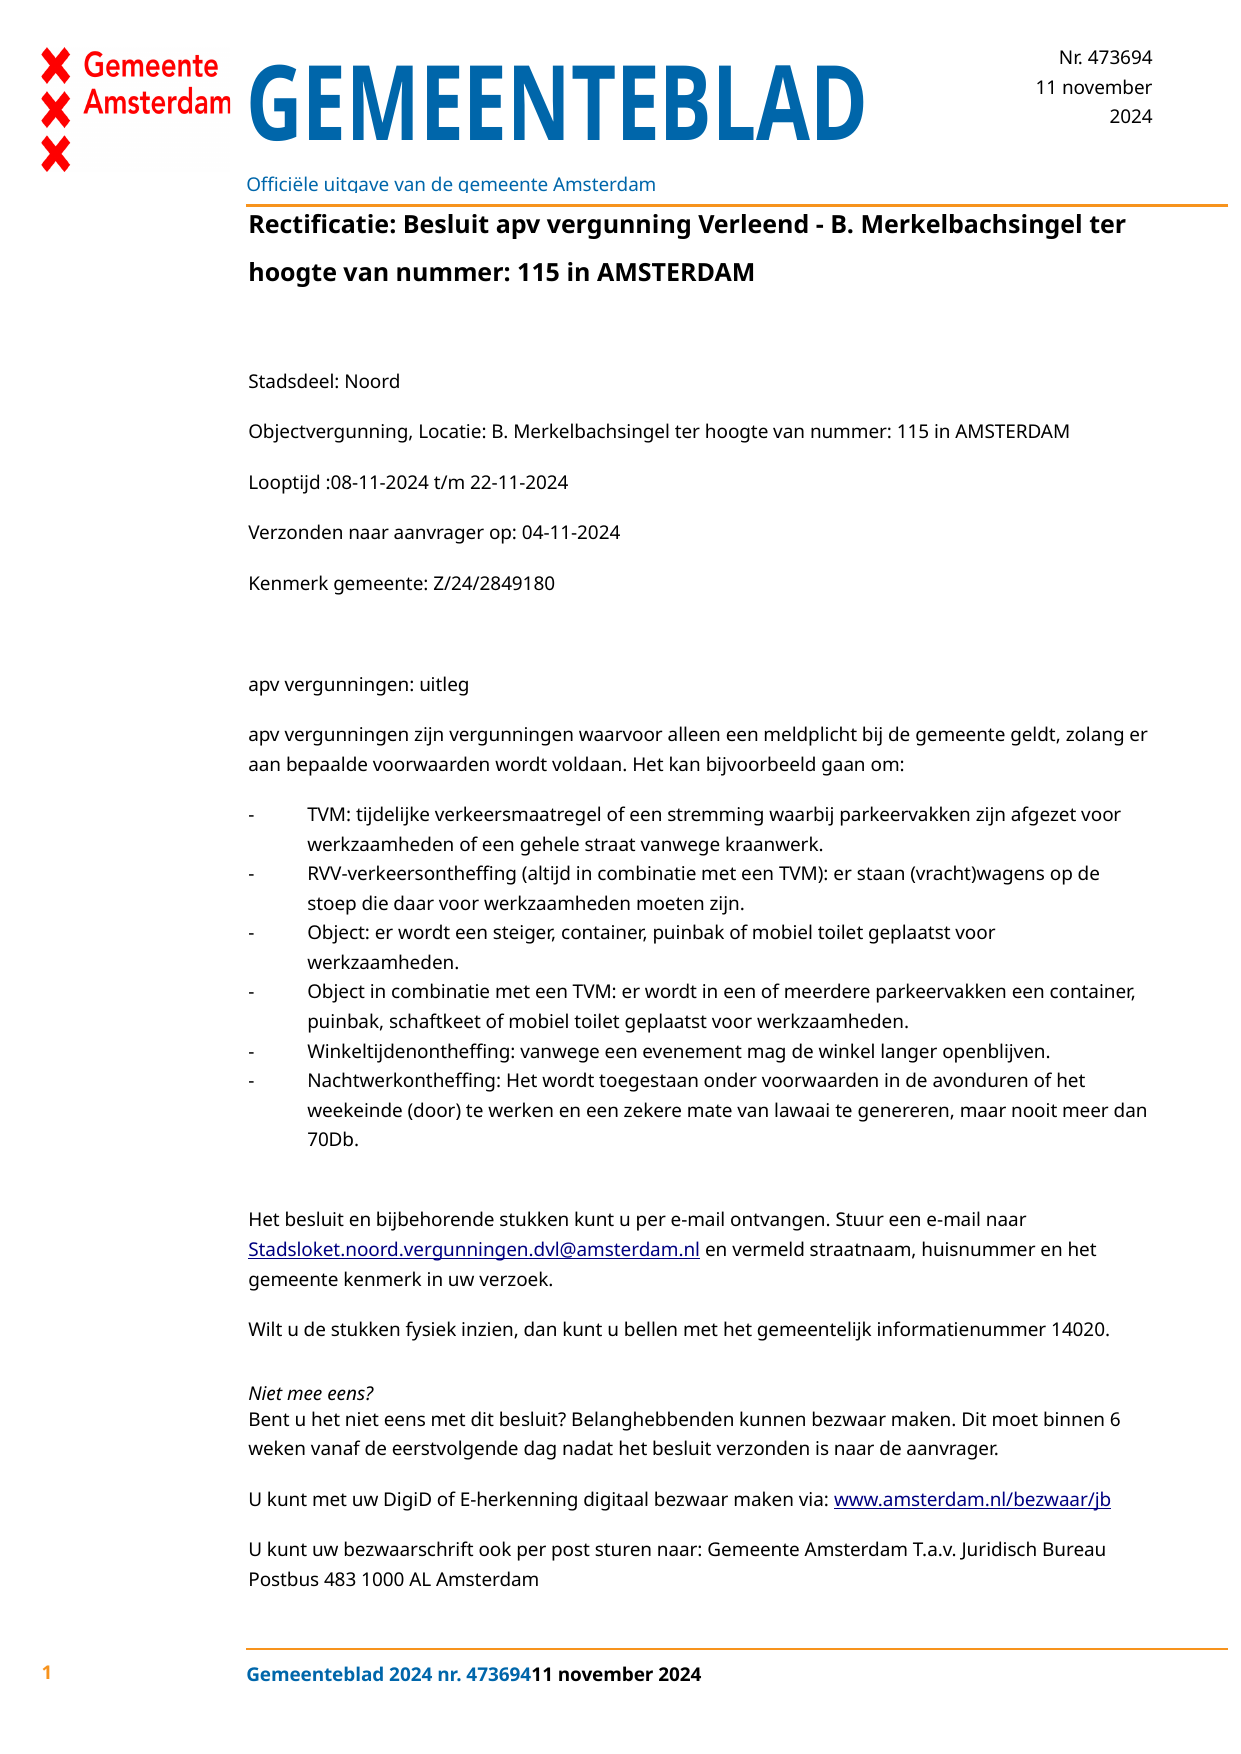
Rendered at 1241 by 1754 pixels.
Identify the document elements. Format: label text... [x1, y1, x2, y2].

text Kenmerk gemeente: Z/24/2849180 [248, 570, 1152, 596]
list Object in combinatie met een TVM: er wordt in een of meerdere parkeervakken een container, puinbak, schaftkeet of mobiel toilet geplaatst voor werkzaamheden. [248, 979, 1152, 1034]
text Wilt u de stukken fysiek inzien, dan kunt u bellen met het gemeentelijk informatienummer 14020. [248, 1316, 1152, 1342]
text Verzonden naar aanvrager op: 04-11-2024 [248, 519, 1152, 545]
list TVM: tijdelijke verkeersmaatregel of een stremming waarbij parkeervakken zijn afgezet voor werkzaamheden of een gehele straat vanwege kraanwerk. [248, 801, 1152, 857]
text U kunt met uw DigiD of E-herkenning digitaal bezwaar maken via: www.amsterdam.nl/bezwaar/jb [248, 1486, 1152, 1512]
list Nachtwerkontheffing: Het wordt toegestaan onder voorwaarden in de avonduren of het weekeinde (door) te werken en een zekere mate van lawaai te genereren, maar nooit meer dan 70Db. [248, 1067, 1152, 1152]
text Rectificatie: Besluit apv vergunning Verleend - B. Merkelbachsingel ter hoogte van nummer: 115 in AMSTERDAM [248, 207, 1152, 288]
text Objectvergunning, Locatie: B. Merkelbachsingel ter hoogte van nummer: 115 in AMSTERDAM [248, 419, 1152, 444]
list Object: er wordt een steiger, container, puinbak of mobiel toilet geplaatst voor werkzaamheden. [248, 919, 1152, 975]
text Bent u het niet eens met dit besluit? Belanghebbenden kunnen bezwaar maken. Dit moet binnen 6 weken vanaf de eerstvolgende dag nadat het besluit verzonden is naar de aanvrager. [248, 1406, 1152, 1461]
text Looptijd :08-11-2024 t/m 22-11-2024 [248, 469, 1152, 495]
text U kunt uw bezwaarschrift ook per post sturen naar: Gemeente Amsterdam T.a.v. Juridisch Bureau Postbus 483 1000 AL Amsterdam [248, 1536, 1152, 1592]
text apv vergunningen: uitleg [248, 671, 1152, 697]
list Winkeltijdenontheffing: vanwege een evenement mag de winkel langer openblijven. [248, 1038, 1152, 1064]
text Niet mee eens? [248, 1380, 1152, 1406]
text Stadsdeel: Noord [248, 368, 1152, 394]
list RVV-verkeersontheffing (altijd in combinatie met een TVM): er staan (vracht)wagens op de stoep die daar voor werkzaamheden moeten zijn. [248, 860, 1152, 916]
text apv vergunningen zijn vergunningen waarvoor alleen een meldplicht bij de gemeente geldt, zolang er aan bepaalde voorwaarden wordt voldaan. Het kan bijvoorbeeld gaan om: [248, 721, 1152, 777]
picture [41, 47, 231, 172]
text Het besluit en bijbehorende stukken kunt u per e-mail ontvangen. Stuur een e-mail naar Stadsloket.noord.vergunningen.dvl@amsterdam.nl en vermeld straatnaam, huisnummer en het gemeente kenmerk in uw verzoek. [248, 1207, 1152, 1292]
